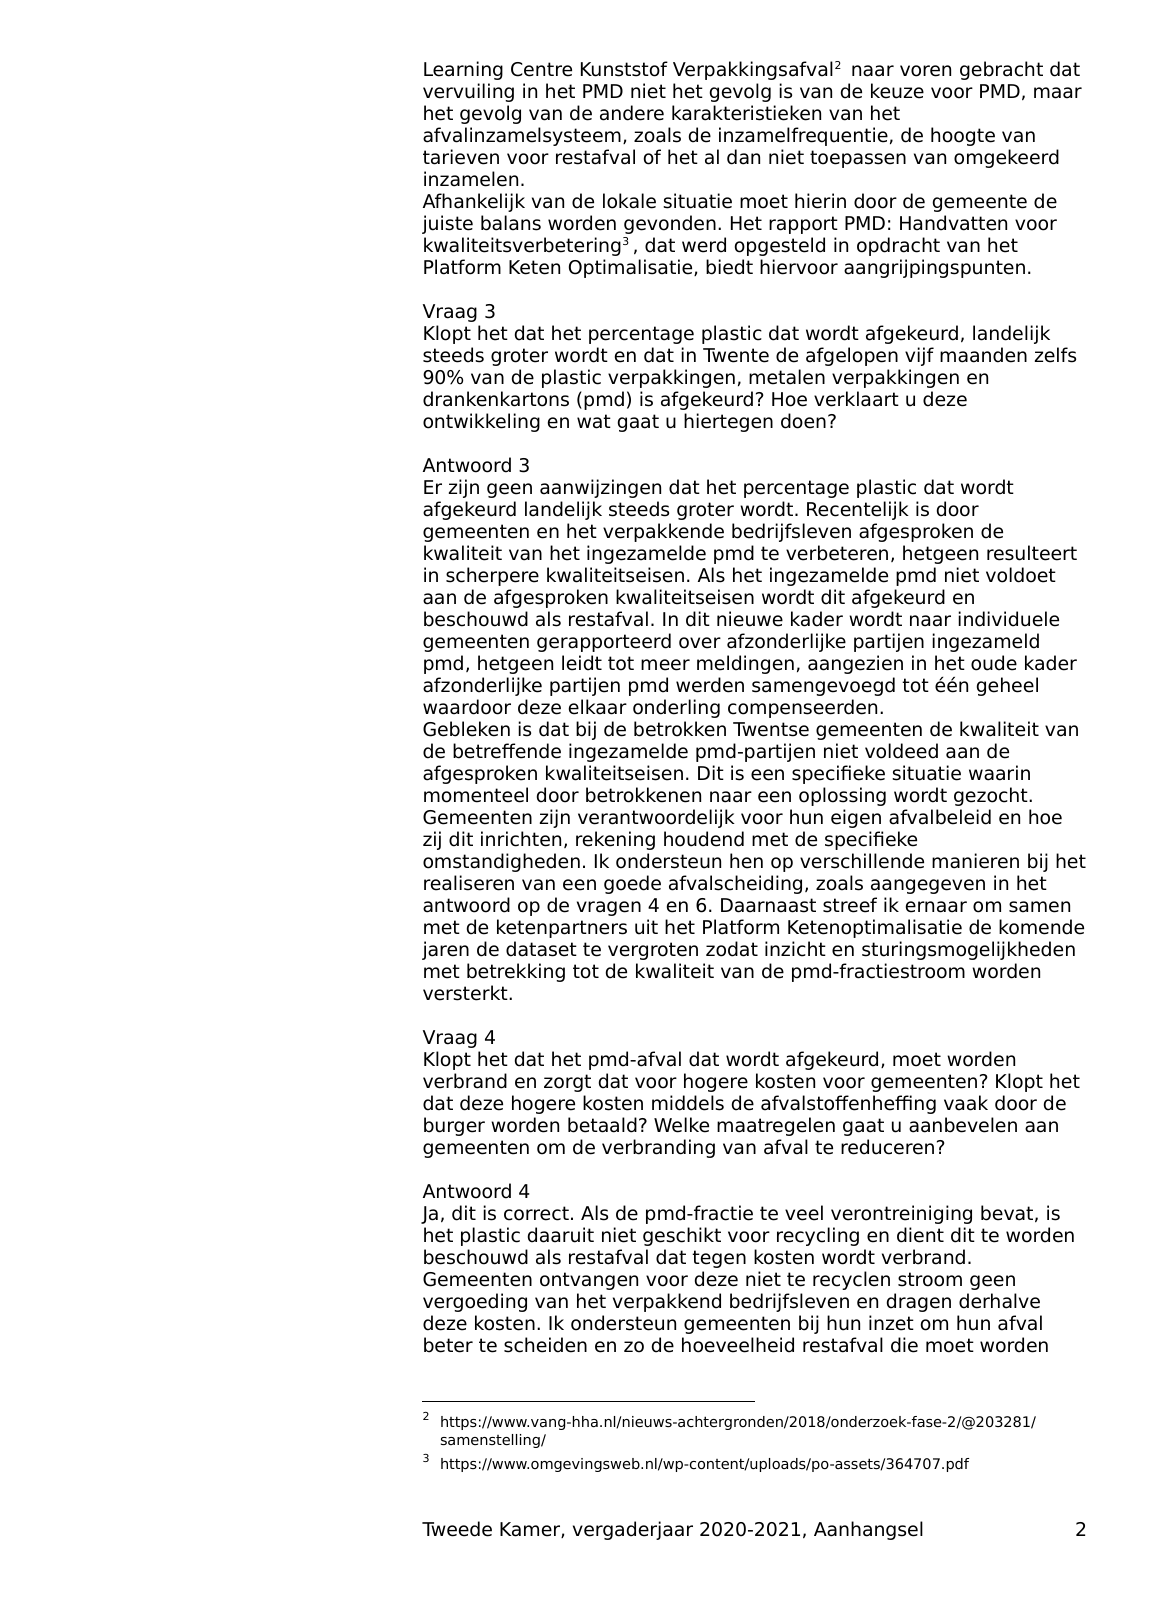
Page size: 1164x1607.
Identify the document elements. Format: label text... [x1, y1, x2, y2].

text Antwoord 4 [422, 1181, 1087, 1203]
text Vraag 3 [422, 301, 1087, 323]
text https://www.vang-hha.nl/nieuws-achtergronden/2018/onderzoek-fase-2/@203281/samenstelling/ [422, 1410, 1087, 1449]
text Antwoord 3 [422, 455, 1087, 477]
text Er zijn geen aanwijzingen dat het percentage plastic dat wordt afgekeurd landelijk steeds groter wordt. Recentelijk is door gemeenten en het verpakkende bedrijfsleven afgesproken de kwaliteit van het ingezamelde pmd te verbeteren, hetgeen resulteert in scherpere kwaliteitseisen. Als het ingezamelde pmd niet voldoet aan de afgesproken kwaliteitseisen wordt dit afgekeurd en beschouwd als restafval. In dit nieuwe kader wordt naar individuele gemeenten gerapporteerd over afzonderlijke partijen ingezameld pmd, hetgeen leidt tot meer meldingen, aangezien in het oude kader afzonderlijke partijen pmd werden samengevoegd tot één geheel waardoor deze elkaar onderling compenseerden. [422, 477, 1087, 719]
text Gebleken is dat bij de betrokken Twentse gemeenten de kwaliteit van de betreffende ingezamelde pmd-partijen niet voldeed aan de afgesproken kwaliteitseisen. Dit is een specifieke situatie waarin momenteel door betrokkenen naar een oplossing wordt gezocht. [422, 719, 1087, 807]
text Ja, dit is correct. Als de pmd-fractie te veel verontreiniging bevat, is het plastic daaruit niet geschikt voor recycling en dient dit te worden beschouwd als restafval dat tegen kosten wordt verbrand. Gemeenten ontvangen voor deze niet te recyclen stroom geen vergoeding van het verpakkend bedrijfsleven en dragen derhalve deze kosten. Ik ondersteun gemeenten bij hun inzet om hun afval beter te scheiden en zo de hoeveelheid restafval die moet worden [422, 1203, 1087, 1357]
text Klopt het dat het pmd-afval dat wordt afgekeurd, moet worden verbrand en zorgt dat voor hogere kosten voor gemeenten? Klopt het dat deze hogere kosten middels de afvalstoffenheffing vaak door de burger worden betaald? Welke maatregelen gaat u aanbevelen aan gemeenten om de verbranding van afval te reduceren? [422, 1049, 1087, 1159]
text https://www.omgevingsweb.nl/wp-content/uploads/po-assets/364707.pdf [422, 1452, 1087, 1474]
text Vraag 4 [422, 1027, 1087, 1049]
text Gemeenten zijn verantwoordelijk voor hun eigen afvalbeleid en hoe zij dit inrichten, rekening houdend met de specifieke omstandigheden. Ik ondersteun hen op verschillende manieren bij het realiseren van een goede afvalscheiding, zoals aangegeven in het antwoord op de vragen 4 en 6. Daarnaast streef ik ernaar om samen met de ketenpartners uit het Platform Ketenoptimalisatie de komende jaren de dataset te vergroten zodat inzicht en sturingsmogelijkheden met betrekking tot de kwaliteit van de pmd-fractiestroom worden versterkt. [422, 807, 1087, 1004]
text Klopt het dat het percentage plastic dat wordt afgekeurd, landelijk steeds groter wordt en dat in Twente de afgelopen vijf maanden zelfs 90% van de plastic verpakkingen, metalen verpakkingen en drankenkartons (pmd) is afgekeurd? Hoe verklaart u deze ontwikkeling en wat gaat u hiertegen doen? [422, 323, 1087, 433]
text Afhankelijk van de lokale situatie moet hierin door de gemeente de juiste balans worden gevonden. Het rapport PMD: Handvatten voor kwaliteitsverbetering, dat werd opgesteld in opdracht van het Platform Keten Optimalisatie, biedt hiervoor aangrijpingspunten. [422, 191, 1087, 279]
text Learning Centre Kunststof Verpakkingsafval naar voren gebracht dat vervuiling in het PMD niet het gevolg is van de keuze voor PMD, maar het gevolg van de andere karakteristieken van het afvalinzamelsysteem, zoals de inzamelfrequentie, de hoogte van tarieven voor restafval of het al dan niet toepassen van omgekeerd inzamelen. [422, 59, 1087, 191]
